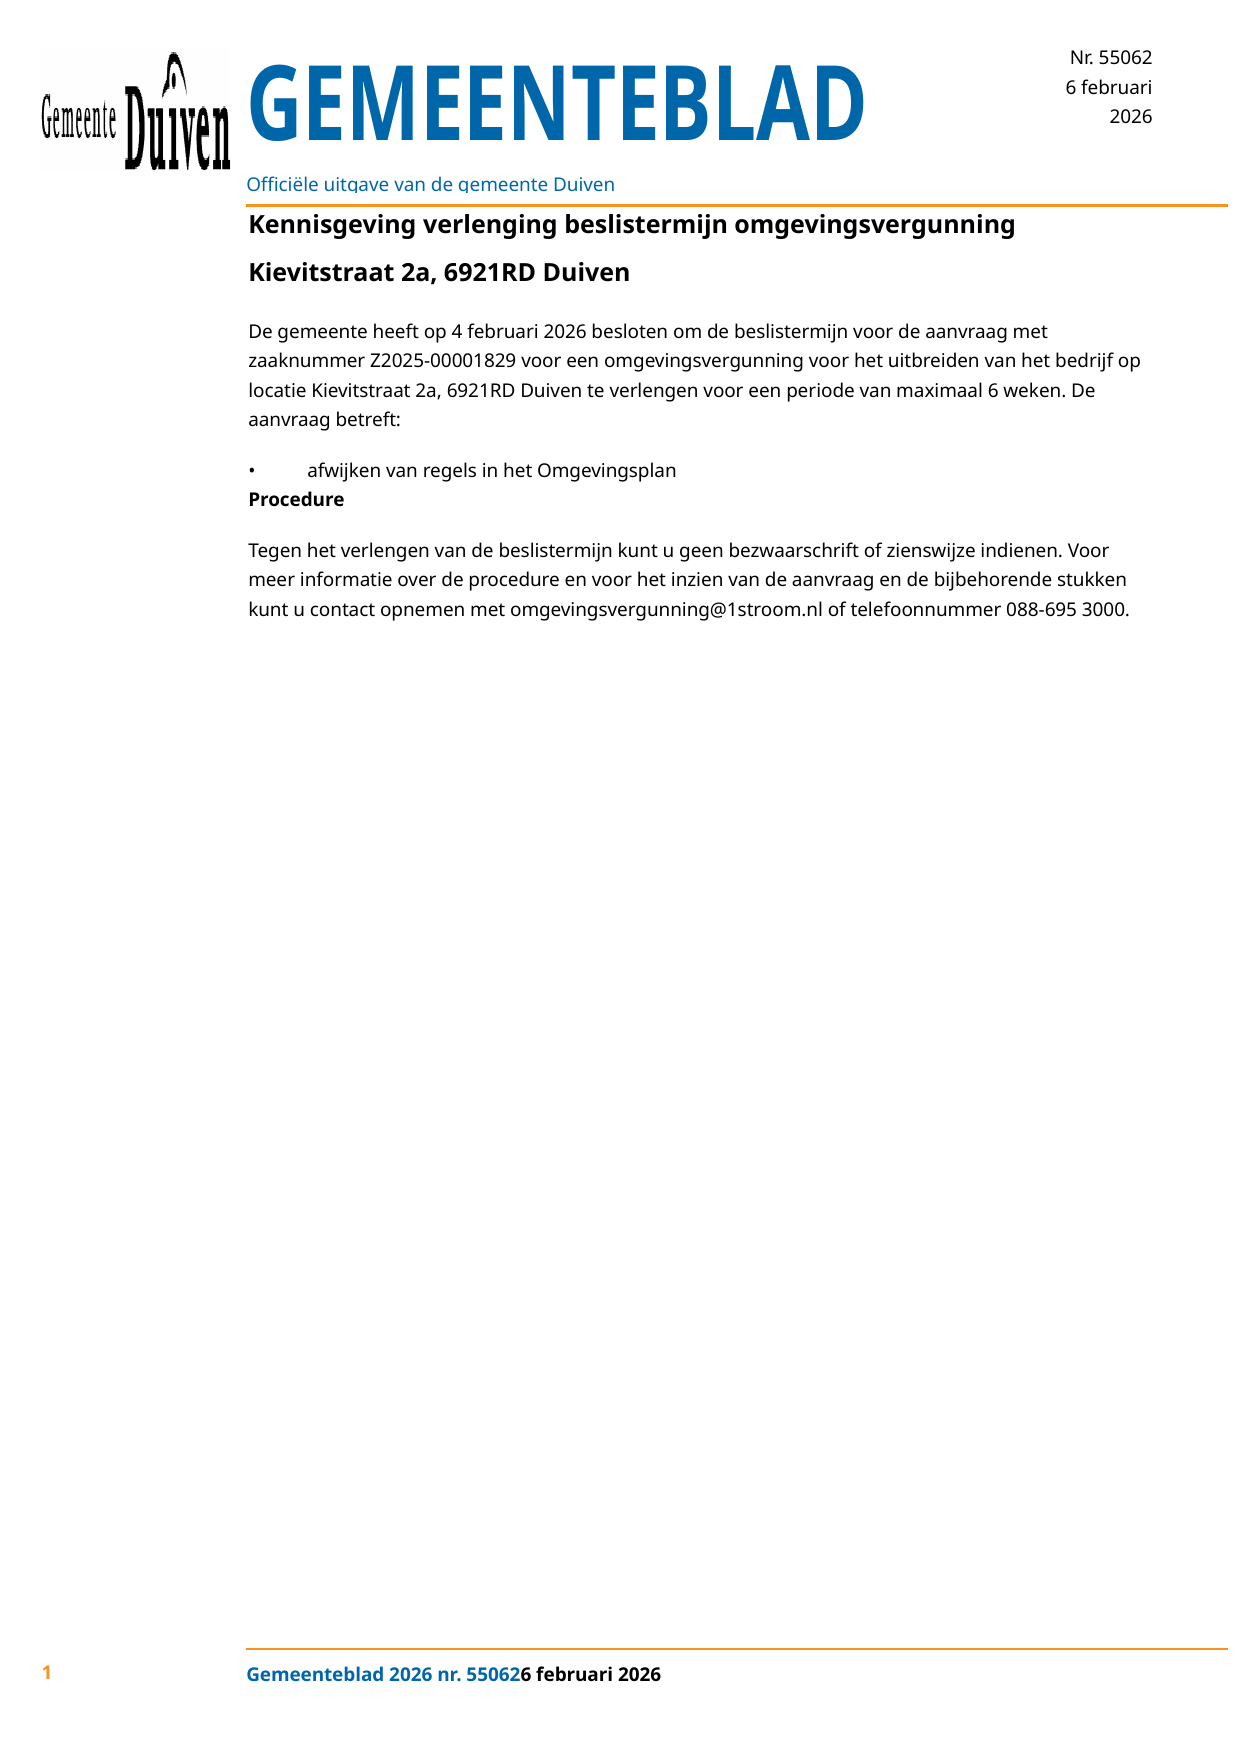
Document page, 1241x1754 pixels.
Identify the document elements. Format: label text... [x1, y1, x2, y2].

text Procedure [248, 487, 1152, 512]
text Tegen het verlengen van de beslistermijn kunt u geen bezwaarschrift of zienswijze indienen. Voor meer informatie over de procedure en voor het inzien van de aanvraag en de bijbehorende stukken kunt u contact opnemen met omgevingsvergunning@1stroom.nl of telefoonnummer 088-695 3000. [248, 537, 1152, 622]
picture [41, 47, 231, 172]
text Kennisgeving verlenging beslistermijn omgevingsvergunning Kievitstraat 2a, 6921RD Duiven [248, 207, 1152, 288]
text De gemeente heeft op 4 februari 2026 besloten om de beslistermijn voor de aanvraag met zaaknummer Z2025-00001829 voor een omgevingsvergunning voor het uitbreiden van het bedrijf op locatie Kievitstraat 2a, 6921RD Duiven te verlengen voor een periode van maximaal 6 weken. De aanvraag betreft: [248, 318, 1152, 432]
list afwijken van regels in het Omgevingsplan [248, 457, 1152, 483]
